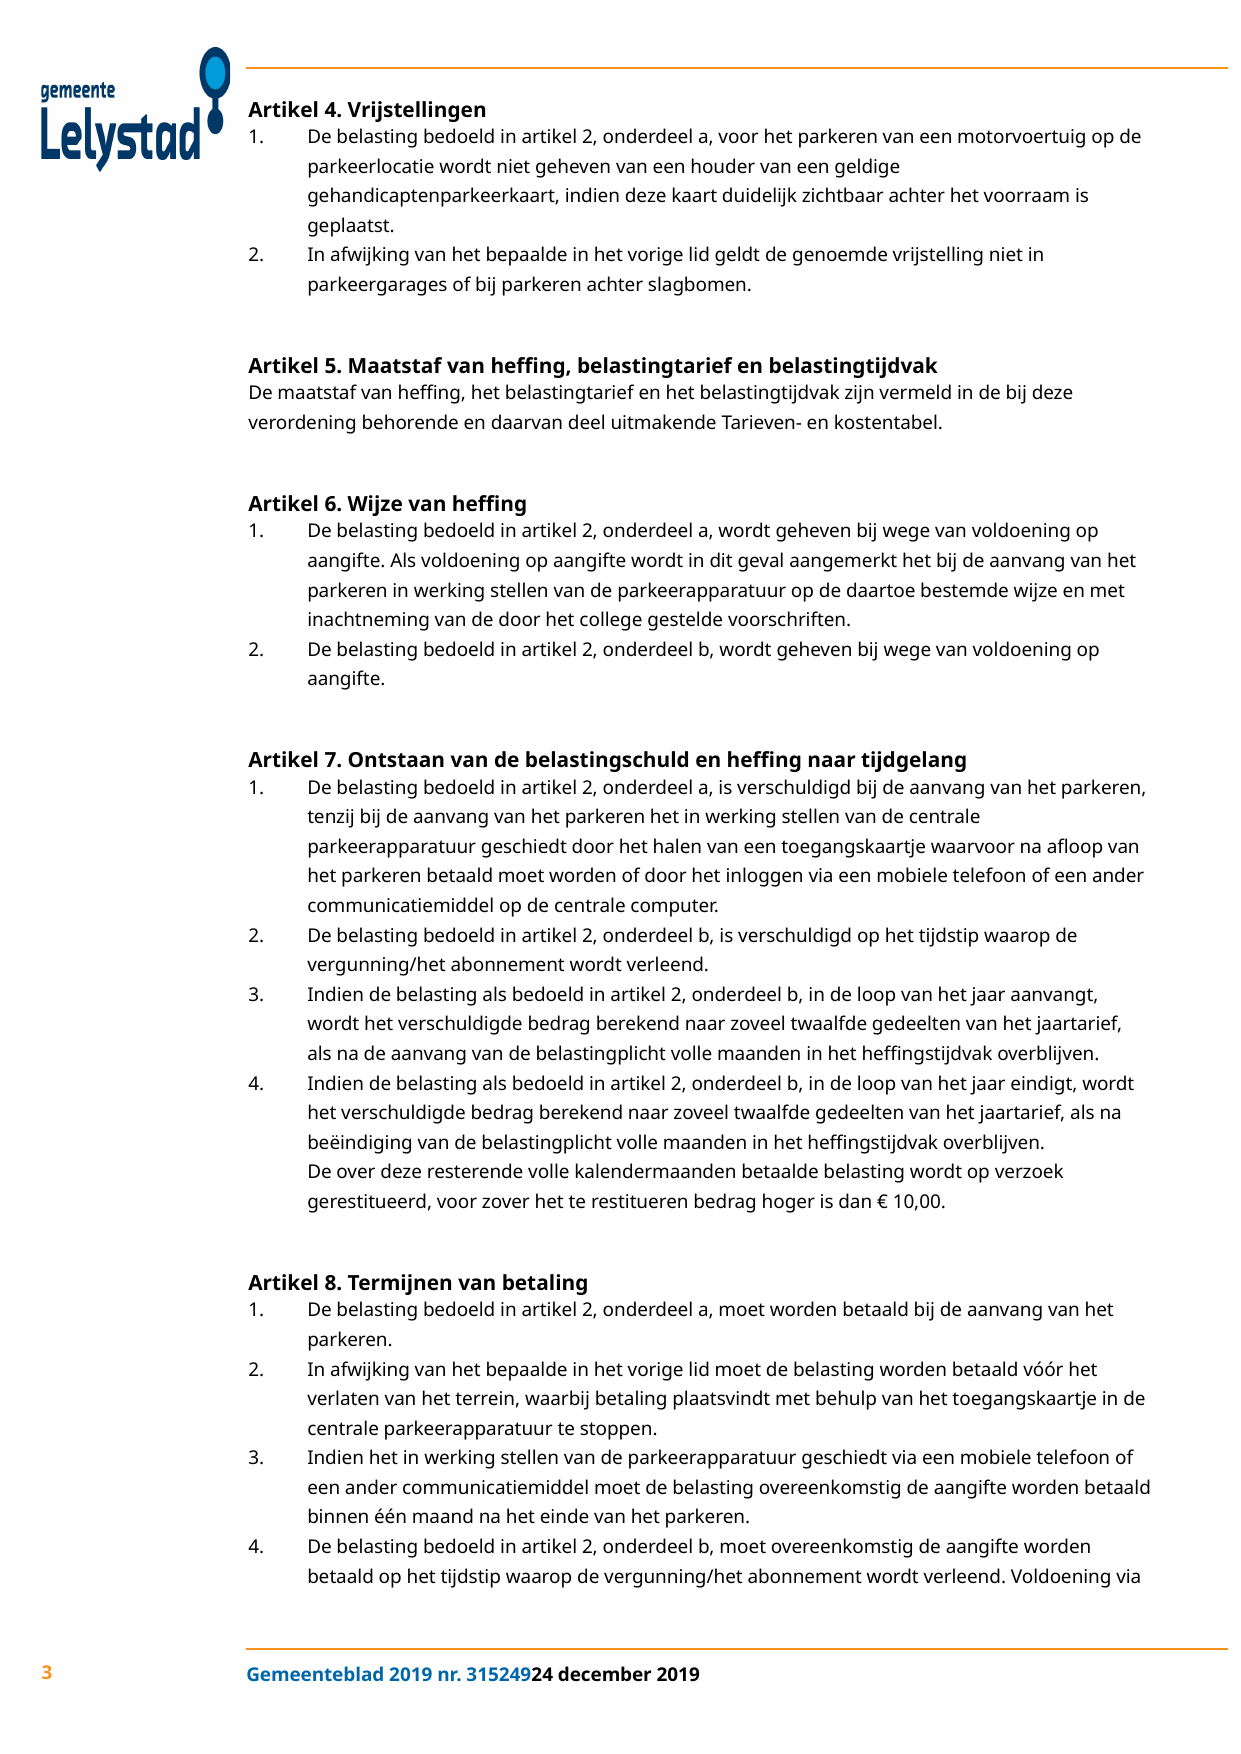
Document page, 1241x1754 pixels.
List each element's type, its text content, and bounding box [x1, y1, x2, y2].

list De belasting bedoeld in artikel 2, onderdeel a, voor het parkeren van een motorvoertuig op de parkeerlocatie wordt niet geheven van een houder van een geldige gehandicaptenparkeerkaart, indien deze kaart duidelijk zichtbaar achter het voorraam is geplaatst. [248, 123, 1152, 238]
text Artikel 6. Wijze van heffing [248, 489, 1152, 518]
list De belasting bedoeld in artikel 2, onderdeel b, wordt geheven bij wege van voldoening op aangifte. [248, 636, 1152, 691]
list Indien de belasting als bedoeld in artikel 2, onderdeel b, in de loop van het jaar aanvangt, wordt het verschuldigde bedrag berekend naar zoveel twaalfde gedeelten van het jaartarief, als na de aanvang van de belastingplicht volle maanden in het heffingstijdvak overblijven. [248, 981, 1152, 1066]
text De maatstaf van heffing, het belastingtarief en het belastingtijdvak zijn vermeld in de bij deze [248, 379, 1152, 405]
list De belasting bedoeld in artikel 2, onderdeel a, moet worden betaald bij de aanvang van het parkeren. [248, 1297, 1152, 1352]
text Artikel 8. Termijnen van betaling [248, 1268, 1152, 1297]
list De over deze resterende volle kalendermaanden betaalde belasting wordt op verzoek gerestitueerd, voor zover het te restitueren bedrag hoger is dan € 10,00. [248, 1158, 1152, 1214]
text verordening behorende en daarvan deel uitmakende Tarieven- en kostentabel. [248, 409, 1152, 435]
text Artikel 7. Ontstaan van de belastingschuld en heffing naar tijdgelang [248, 746, 1152, 774]
list Indien het in werking stellen van de parkeerapparatuur geschiedt via een mobiele telefoon of een ander communicatiemiddel moet de belasting overeenkomstig de aangifte worden betaald binnen één maand na het einde van het parkeren. [248, 1444, 1152, 1529]
text Artikel 4. Vrijstellingen [248, 95, 1152, 123]
list De belasting bedoeld in artikel 2, onderdeel b, moet overeenkomstig de aangifte worden betaald op het tijdstip waarop de vergunning/het abonnement wordt verleend. Voldoening via [248, 1533, 1152, 1588]
list In afwijking van het bepaalde in het vorige lid geldt de genoemde vrijstelling niet in parkeergarages of bij parkeren achter slagbomen. [248, 242, 1152, 297]
list In afwijking van het bepaalde in het vorige lid moet de belasting worden betaald vóór het verlaten van het terrein, waarbij betaling plaatsvindt met behulp van het toegangskaartje in de centrale parkeerapparatuur te stoppen. [248, 1356, 1152, 1441]
picture [41, 47, 231, 172]
text Artikel 5. Maatstaf van heffing, belastingtarief en belastingtijdvak [248, 351, 1152, 379]
list De belasting bedoeld in artikel 2, onderdeel a, wordt geheven bij wege van voldoening op aangifte. Als voldoening op aangifte wordt in dit geval aangemerkt het bij de aanvang van het parkeren in werking stellen van de parkeerapparatuur op de daartoe bestemde wijze en met inachtneming van de door het college gestelde voorschriften. [248, 518, 1152, 632]
list De belasting bedoeld in artikel 2, onderdeel b, is verschuldigd op het tijdstip waarop de vergunning/het abonnement wordt verleend. [248, 922, 1152, 977]
list Indien de belasting als bedoeld in artikel 2, onderdeel b, in de loop van het jaar eindigt, wordt het verschuldigde bedrag berekend naar zoveel twaalfde gedeelten van het jaartarief, als na beëindiging van de belastingplicht volle maanden in het heffingstijdvak overblijven. [248, 1070, 1152, 1155]
list De belasting bedoeld in artikel 2, onderdeel a, is verschuldigd bij de aanvang van het parkeren, tenzij bij de aanvang van het parkeren het in werking stellen van de centrale parkeerapparatuur geschiedt door het halen van een toegangskaartje waarvoor na afloop van het parkeren betaald moet worden of door het inloggen via een mobiele telefoon of een ander communicatiemiddel op de centrale computer. [248, 774, 1152, 918]
